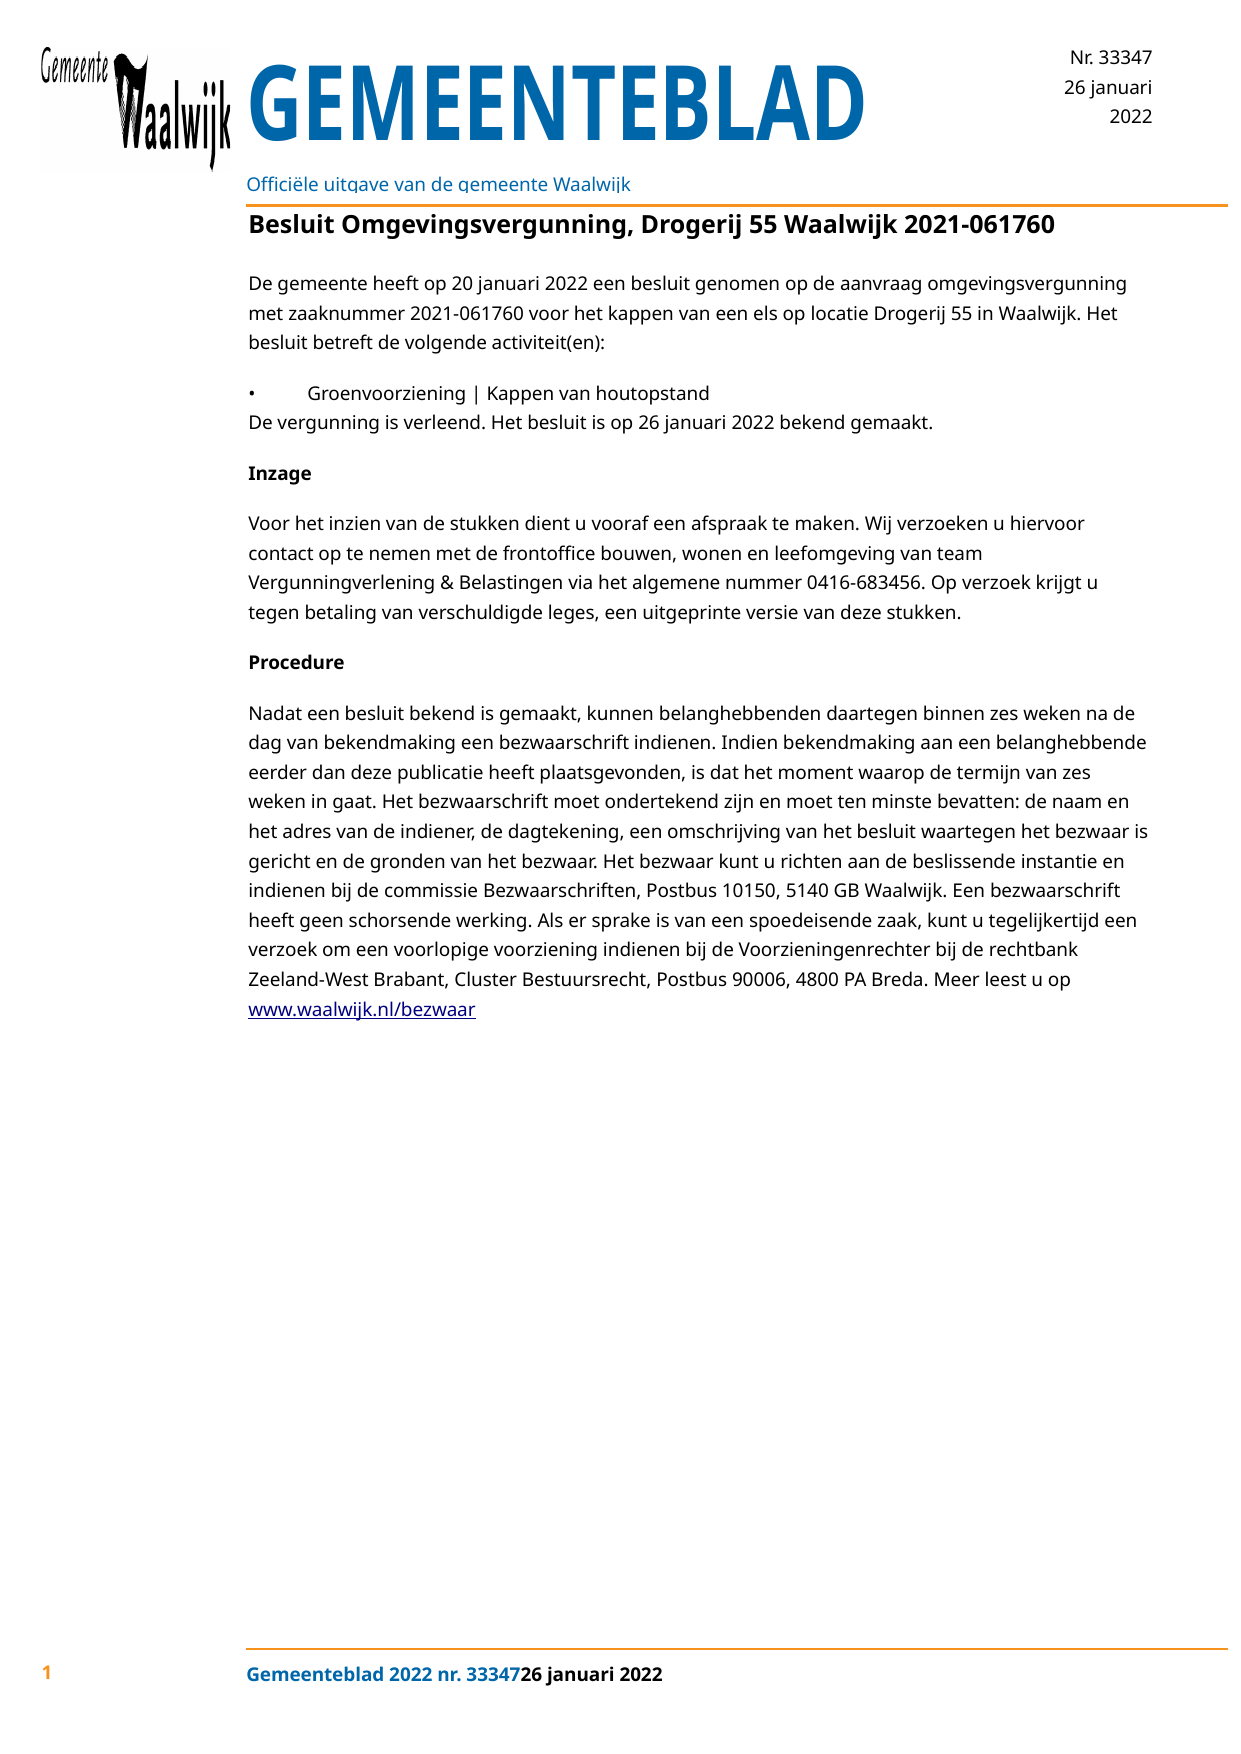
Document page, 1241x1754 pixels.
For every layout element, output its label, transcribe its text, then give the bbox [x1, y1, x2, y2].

text De vergunning is verleend. Het besluit is op 26 januari 2022 bekend gemaakt. [248, 409, 1152, 435]
picture [41, 47, 231, 172]
list Groenvoorziening | Kappen van houtopstand [248, 380, 1152, 406]
text Nadat een besluit bekend is gemaakt, kunnen belanghebbenden daartegen binnen zes weken na de dag van bekendmaking een bezwaarschrift indienen. Indien bekendmaking aan een belanghebbende eerder dan deze publicatie heeft plaatsgevonden, is dat het moment waarop de termijn van zes weken in gaat. Het bezwaarschrift moet ondertekend zijn en moet ten minste bevatten: de naam en het adres van de indiener, de dagtekening, een omschrijving van het besluit waartegen het bezwaar is gericht en de gronden van het bezwaar. Het bezwaar kunt u richten aan de beslissende instantie en indienen bij de commissie Bezwaarschriften, Postbus 10150, 5140 GB Waalwijk. Een bezwaarschrift heeft geen schorsende werking. Als er sprake is van een spoedeisende zaak, kunt u tegelijkertijd een verzoek om een voorlopige voorziening indienen bij de Voorzieningenrechter bij de rechtbank Zeeland-West Brabant, Cluster Bestuursrecht, Postbus 90006, 4800 PA Breda. Meer leest u op www.waalwijk.nl/bezwaar [248, 700, 1152, 1021]
text Inzage [248, 460, 1152, 486]
text Procedure [248, 649, 1152, 675]
text Besluit Omgevingsvergunning, Drogerij 55 Waalwijk 2021-061760 [248, 207, 1152, 241]
text Voor het inzien van de stukken dient u vooraf een afspraak te maken. Wij verzoeken u hiervoor contact op te nemen met de frontoffice bouwen, wonen en leefomgeving van team Vergunningverlening & Belastingen via het algemene nummer 0416-683456. Op verzoek krijgt u tegen betaling van verschuldigde leges, een uitgeprinte versie van deze stukken. [248, 510, 1152, 625]
text De gemeente heeft op 20 januari 2022 een besluit genomen op de aanvraag omgevingsvergunning met zaaknummer 2021-061760 voor het kappen van een els op locatie Drogerij 55 in Waalwijk. Het besluit betreft de volgende activiteit(en): [248, 270, 1152, 355]
